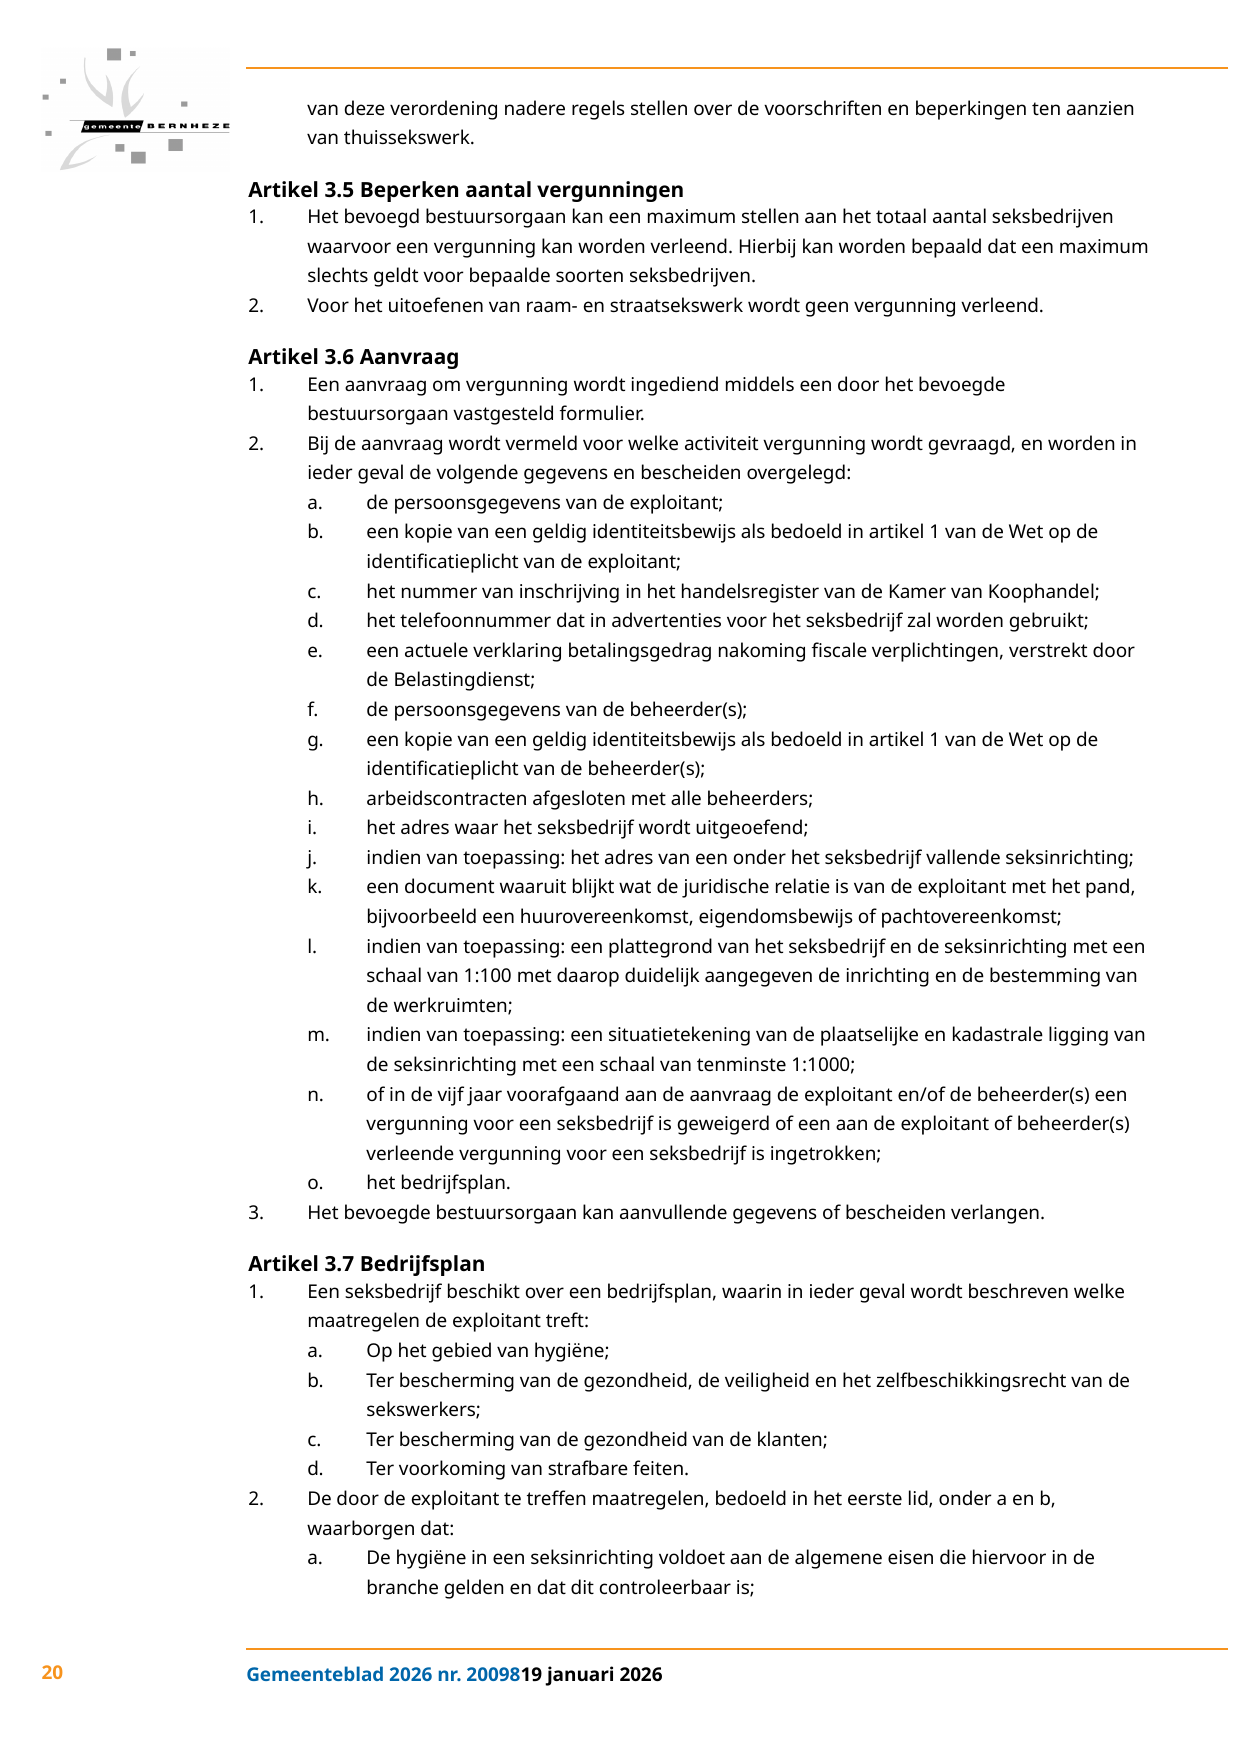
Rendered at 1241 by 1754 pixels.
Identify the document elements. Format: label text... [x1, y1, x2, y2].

list de persoonsgegevens van de exploitant; [307, 489, 1152, 515]
list indien van toepassing: een plattegrond van het seksbedrijf en de seksinrichting met een schaal van 1:100 met daarop duidelijk aangegeven de inrichting en de bestemming van de werkruimten; [307, 933, 1152, 1018]
list het telefoonnummer dat in advertenties voor het seksbedrijf zal worden gebruikt; [307, 607, 1152, 633]
list een actuele verklaring betalingsgedrag nakoming fiscale verplichtingen, verstrekt door de Belastingdienst; [307, 637, 1152, 692]
list Het bevoegd bestuursorgaan kan een maximum stellen aan het totaal aantal seksbedrijven waarvoor een vergunning kan worden verleend. Hierbij kan worden bepaald dat een maximum slechts geldt voor bepaalde soorten seksbedrijven. [248, 203, 1152, 288]
list Bij de aanvraag wordt vermeld voor welke activiteit vergunning wordt gevraagd, en worden in ieder geval de volgende gegevens en bescheiden overgelegd: [248, 430, 1152, 485]
list De door de exploitant te treffen maatregelen, bedoeld in het eerste lid, onder a en b, waarborgen dat: [248, 1485, 1152, 1540]
list Ter bescherming van de gezondheid van de klanten; [307, 1426, 1152, 1452]
text Artikel 3.7 Bedrijfsplan [248, 1249, 1152, 1278]
list het adres waar het seksbedrijf wordt uitgeoefend; [307, 814, 1152, 840]
list de persoonsgegevens van de beheerder(s); [307, 696, 1152, 722]
list Ter bescherming van de gezondheid, de veiligheid en het zelfbeschikkingsrecht van de sekswerkers; [307, 1367, 1152, 1422]
picture [41, 47, 231, 172]
list of in de vijf jaar voorafgaand aan de aanvraag de exploitant en/of de beheerder(s) een vergunning voor een seksbedrijf is geweigerd of een aan de exploitant of beheerder(s) verleende vergunning voor een seksbedrijf is ingetrokken; [307, 1081, 1152, 1166]
list Op het gebied van hygiëne; [307, 1337, 1152, 1363]
list een kopie van een geldig identiteitsbewijs als bedoeld in artikel 1 van de Wet op de identificatieplicht van de beheerder(s); [307, 726, 1152, 781]
list De hygiëne in een seksinrichting voldoet aan de algemene eisen die hiervoor in de branche gelden en dat dit controleerbaar is; [307, 1544, 1152, 1599]
list het bedrijfsplan. [307, 1169, 1152, 1195]
list van deze verordening nadere regels stellen over de voorschriften en beperkingen ten aanzien van thuissekswerk. [248, 95, 1152, 150]
text Artikel 3.6 Aanvraag [248, 342, 1152, 371]
list Het bevoegde bestuursorgaan kan aanvullende gegevens of bescheiden verlangen. [248, 1199, 1152, 1225]
list Een seksbedrijf beschikt over een bedrijfsplan, waarin in ieder geval wordt beschreven welke maatregelen de exploitant treft: [248, 1278, 1152, 1333]
list arbeidscontracten afgesloten met alle beheerders; [307, 785, 1152, 811]
list indien van toepassing: het adres van een onder het seksbedrijf vallende seksinrichting; [307, 844, 1152, 870]
list een kopie van een geldig identiteitsbewijs als bedoeld in artikel 1 van de Wet op de identificatieplicht van de exploitant; [307, 519, 1152, 574]
list Voor het uitoefenen van raam- en straatsekswerk wordt geen vergunning verleend. [248, 292, 1152, 318]
text Artikel 3.5 Beperken aantal vergunningen [248, 175, 1152, 203]
list een document waaruit blijkt wat de juridische relatie is van de exploitant met het pand, bijvoorbeeld een huurovereenkomst, eigendomsbewijs of pachtovereenkomst; [307, 874, 1152, 929]
list Een aanvraag om vergunning wordt ingediend middels een door het bevoegde bestuursorgaan vastgesteld formulier. [248, 371, 1152, 426]
list het nummer van inschrijving in het handelsregister van de Kamer van Koophandel; [307, 578, 1152, 604]
list Ter voorkoming van strafbare feiten. [307, 1456, 1152, 1481]
list indien van toepassing: een situatietekening van de plaatselijke en kadastrale ligging van de seksinrichting met een schaal van tenminste 1:1000; [307, 1022, 1152, 1077]
